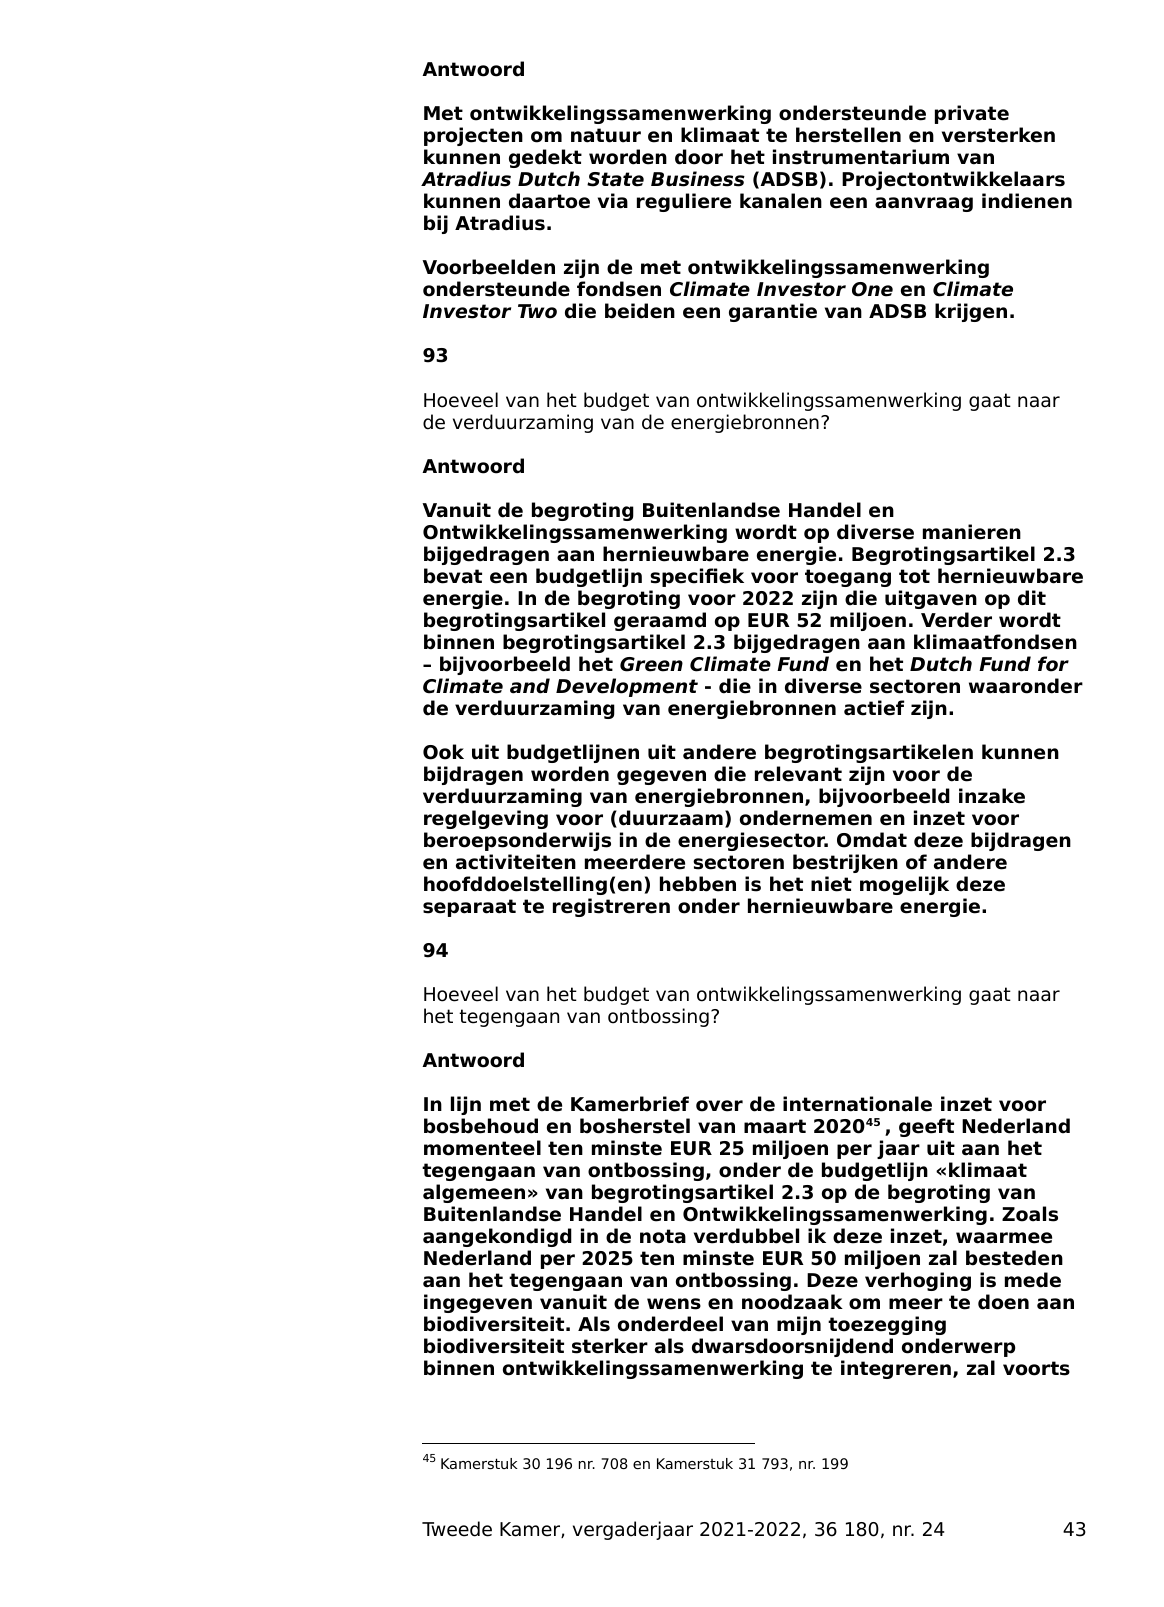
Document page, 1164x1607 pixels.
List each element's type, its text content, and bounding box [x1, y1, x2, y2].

text Hoeveel van het budget van ontwikkelingssamenwerking gaat naar de verduurzaming van de energiebronnen? [422, 389, 1087, 433]
text Hoeveel van het budget van ontwikkelingssamenwerking gaat naar het tegengaan van ontbossing? [422, 984, 1087, 1028]
text Ook uit budgetlijnen uit andere begrotingsartikelen kunnen bijdragen worden gegeven die relevant zijn voor de verduurzaming van energiebronnen, bijvoorbeeld inzake regelgeving voor (duurzaam) ondernemen en inzet voor beroepsonderwijs in de energiesector. Omdat deze bijdragen en activiteiten meerdere sectoren bestrijken of andere hoofddoelstelling(en) hebben is het niet mogelijk deze separaat te registreren onder hernieuwbare energie. [422, 742, 1087, 918]
subtitle 93 [422, 345, 1087, 367]
text Vanuit de begroting Buitenlandse Handel en Ontwikkelingssamenwerking wordt op diverse manieren bijgedragen aan hernieuwbare energie. Begrotingsartikel 2.3 bevat een budgetlijn specifiek voor toegang tot hernieuwbare energie. In de begroting voor 2022 zijn die uitgaven op dit begrotingsartikel geraamd op EUR 52 miljoen. Verder wordt binnen begrotingsartikel 2.3 bijgedragen aan klimaatfondsen – bijvoorbeeld het Green Climate Fund en het Dutch Fund for Climate and Development - die in diverse sectoren waaronder de verduurzaming van energiebronnen actief zijn. [422, 500, 1087, 720]
text Met ontwikkelingssamenwerking ondersteunde private projecten om natuur en klimaat te herstellen en versterken kunnen gedekt worden door het instrumentarium van Atradius Dutch State Business (ADSB). Projectontwikkelaars kunnen daartoe via reguliere kanalen een aanvraag indienen bij Atradius. [422, 103, 1087, 235]
text In lijn met de Kamerbrief over de internationale inzet voor bosbehoud en bosherstel van maart 2020, geeft Nederland momenteel ten minste EUR 25 miljoen per jaar uit aan het tegengaan van ontbossing, onder de budgetlijn «klimaat algemeen» van begrotingsartikel 2.3 op de begroting van Buitenlandse Handel en Ontwikkelingssamenwerking. Zoals aangekondigd in de nota verdubbel ik deze inzet, waarmee Nederland per 2025 ten minste EUR 50 miljoen zal besteden aan het tegengaan van ontbossing. Deze verhoging is mede ingegeven vanuit de wens en noodzaak om meer te doen aan biodiversiteit. Als onderdeel van mijn toezegging biodiversiteit sterker als dwarsdoorsnijdend onderwerp binnen ontwikkelingssamenwerking te integreren, zal voorts [422, 1094, 1087, 1380]
subtitle 94 [422, 940, 1087, 962]
subtitle Antwoord [422, 456, 1087, 478]
text Kamerstuk 30 196 nr. 708 en Kamerstuk 31 793, nr. 199 [422, 1452, 1087, 1474]
text Voorbeelden zijn de met ontwikkelingssamenwerking ondersteunde fondsen Climate Investor One en Climate Investor Two die beiden een garantie van ADSB krijgen. [422, 257, 1087, 323]
subtitle Antwoord [422, 1050, 1087, 1072]
subtitle Antwoord [422, 59, 1087, 81]
